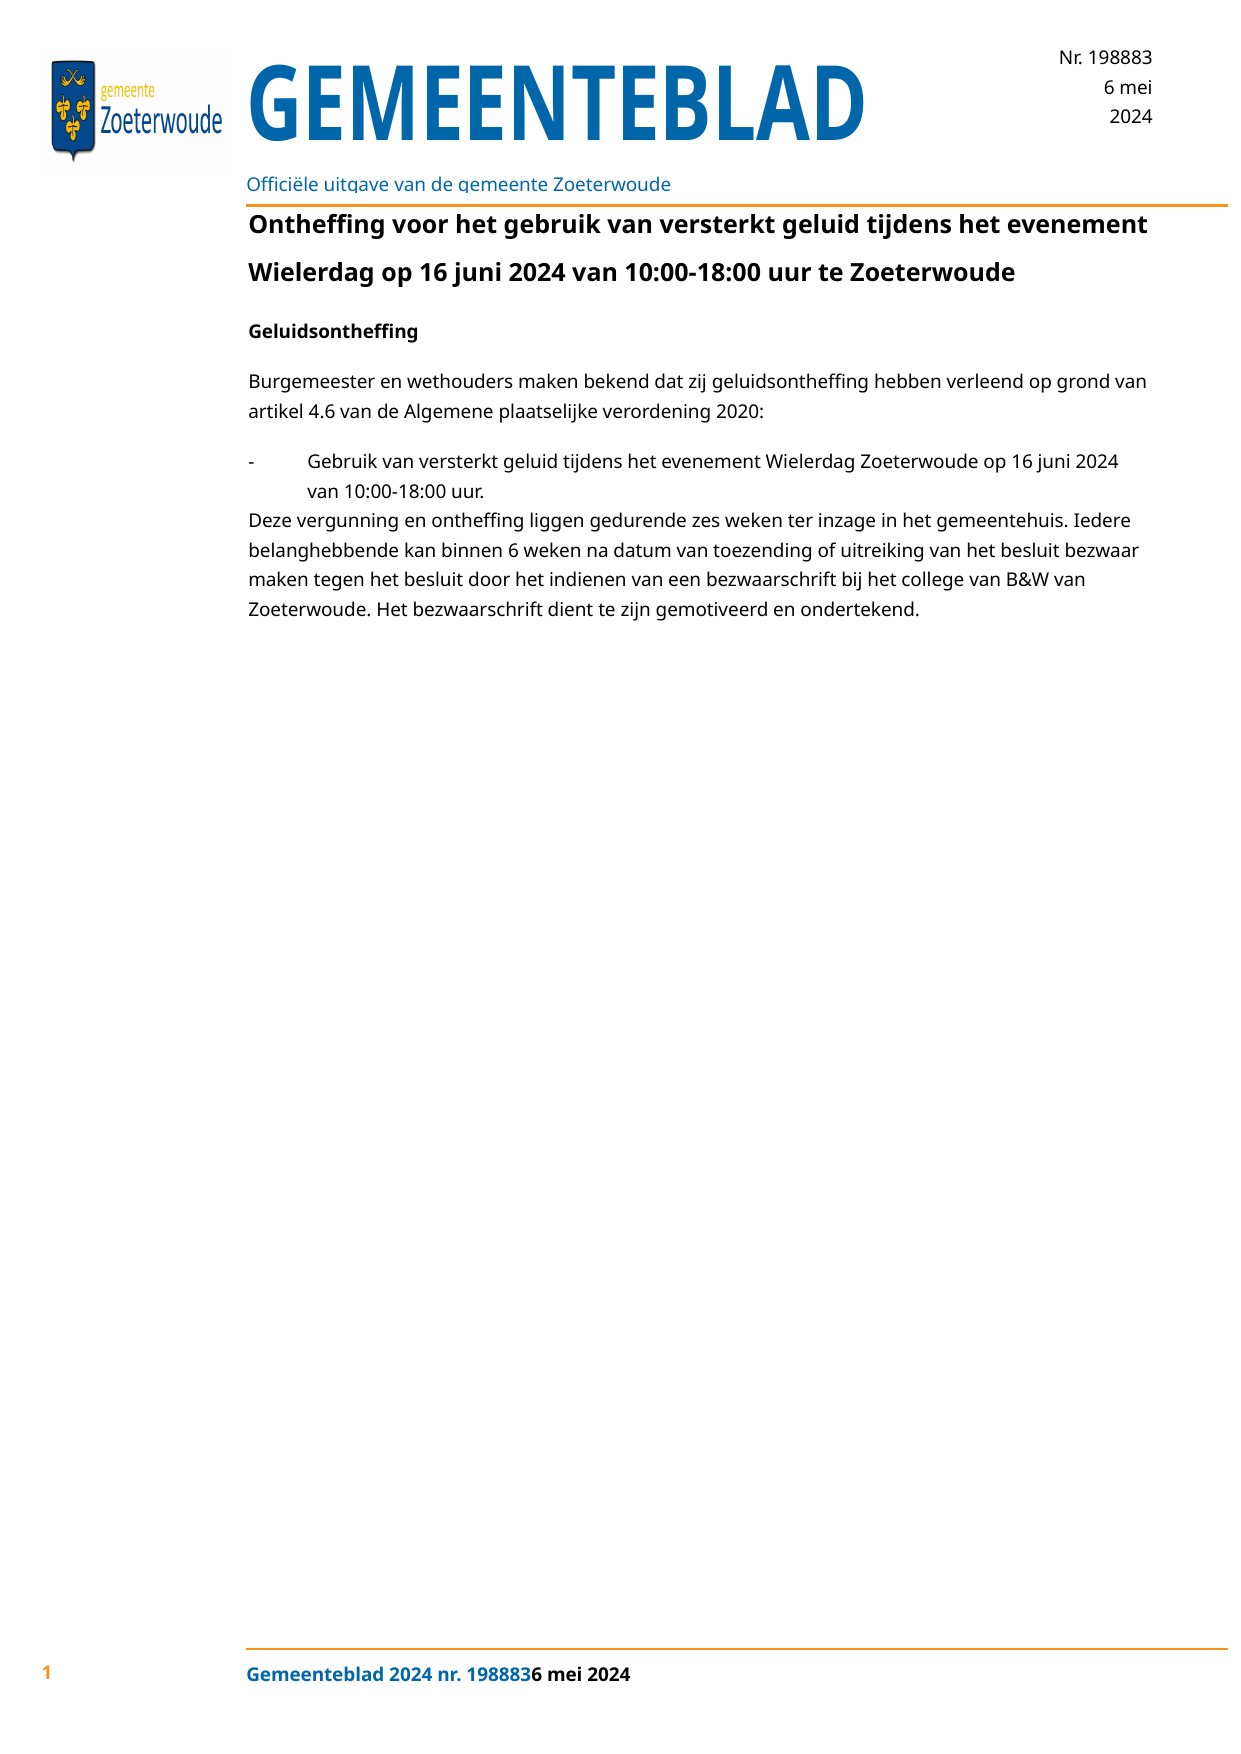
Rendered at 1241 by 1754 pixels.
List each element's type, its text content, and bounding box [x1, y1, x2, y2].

text Burgemeester en wethouders maken bekend dat zij geluidsontheffing hebben verleend op grond van artikel 4.6 van de Algemene plaatselijke verordening 2020: [248, 368, 1152, 424]
text Geluidsontheffing [248, 318, 1152, 344]
text Ontheffing voor het gebruik van versterkt geluid tijdens het evenement Wielerdag op 16 juni 2024 van 10:00-18:00 uur te Zoeterwoude [248, 207, 1152, 288]
text Deze vergunning en ontheffing liggen gedurende zes weken ter inzage in het gemeentehuis. Iedere belanghebbende kan binnen 6 weken na datum van toezending of uitreiking van het besluit bezwaar maken tegen het besluit door het indienen van een bezwaarschrift bij het college van B&W van Zoeterwoude. Het bezwaarschrift dient te zijn gemotiveerd en ondertekend. [248, 507, 1152, 622]
list Gebruik van versterkt geluid tijdens het evenement Wielerdag Zoeterwoude op 16 juni 2024 van 10:00-18:00 uur. [248, 448, 1152, 504]
picture [41, 47, 231, 172]
